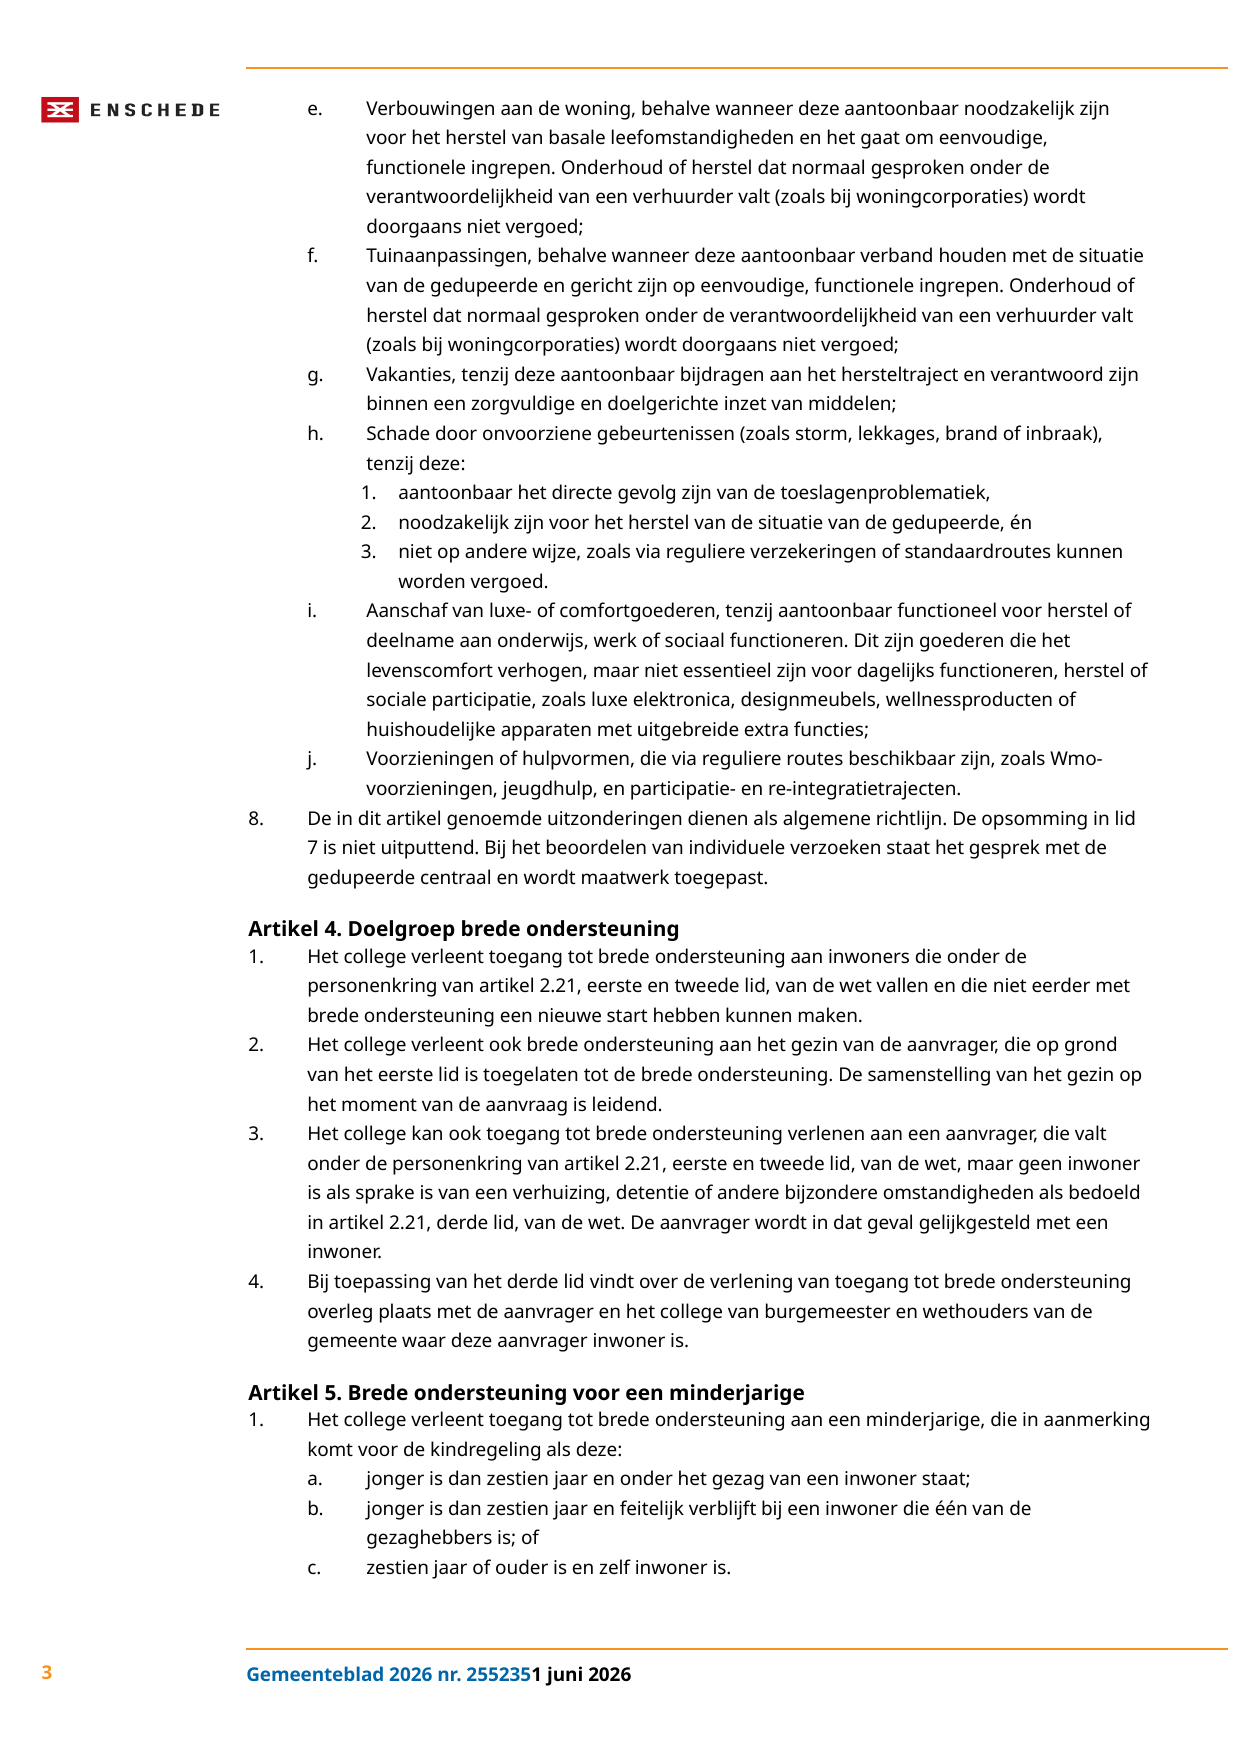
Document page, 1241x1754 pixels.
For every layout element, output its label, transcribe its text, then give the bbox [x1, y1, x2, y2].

list Verbouwingen aan de woning, behalve wanneer deze aantoonbaar noodzakelijk zijn voor het herstel van basale leefomstandigheden en het gaat om eenvoudige, functionele ingrepen. Onderhoud of herstel dat normaal gesproken onder de verantwoordelijkheid van een verhuurder valt (zoals bij woningcorporaties) wordt doorgaans niet vergoed; [307, 95, 1152, 239]
list De in dit artikel genoemde uitzonderingen dienen als algemene richtlijn. De opsomming in lid 7 is niet uitputtend. Bij het beoordelen van individuele verzoeken staat het gesprek met de gedupeerde centraal en wordt maatwerk toegepast. [248, 805, 1152, 890]
list Tuinaanpassingen, behalve wanneer deze aantoonbaar verband houden met de situatie van de gedupeerde en gericht zijn op eenvoudige, functionele ingrepen. Onderhoud of herstel dat normaal gesproken onder de verantwoordelijkheid van een verhuurder valt (zoals bij woningcorporaties) wordt doorgaans niet vergoed; [307, 243, 1152, 357]
list Het college verleent toegang tot brede ondersteuning aan inwoners die onder de personenkring van artikel 2.21, eerste en tweede lid, van de wet vallen en die niet eerder met brede ondersteuning een nieuwe start hebben kunnen maken. [248, 943, 1152, 1028]
list Aanschaf van luxe- of comfortgoederen, tenzij aantoonbaar functioneel voor herstel of deelname aan onderwijs, werk of sociaal functioneren. Dit zijn goederen die het levenscomfort verhogen, maar niet essentieel zijn voor dagelijks functioneren, herstel of sociale participatie, zoals luxe elektronica, designmeubels, wellnessproducten of huishoudelijke apparaten met uitgebreide extra functies; [307, 598, 1152, 742]
list zestien jaar of ouder is en zelf inwoner is. [307, 1554, 1152, 1580]
list Schade door onvoorziene gebeurtenissen (zoals storm, lekkages, brand of inbraak), tenzij deze: [307, 420, 1152, 476]
list jonger is dan zestien jaar en feitelijk verblijft bij een inwoner die één van de gezaghebbers is; of [307, 1495, 1152, 1550]
text Artikel 4. Doelgroep brede ondersteuning [248, 914, 1152, 943]
list Het college verleent toegang tot brede ondersteuning aan een minderjarige, die in aanmerking komt voor de kindregeling als deze: [248, 1406, 1152, 1462]
list Het college verleent ook brede ondersteuning aan het gezin van de aanvrager, die op grond van het eerste lid is toegelaten tot de brede ondersteuning. De samenstelling van het gezin op het moment van de aanvraag is leidend. [248, 1032, 1152, 1116]
list Voorzieningen of hulpvormen, die via reguliere routes beschikbaar zijn, zoals Wmo-voorzieningen, jeugdhulp, en participatie- en re-integratietrajecten. [307, 746, 1152, 801]
list Vakanties, tenzij deze aantoonbaar bijdragen aan het hersteltraject en verantwoord zijn binnen een zorgvuldige en doelgerichte inzet van middelen; [307, 361, 1152, 416]
list Het college kan ook toegang tot brede ondersteuning verlenen aan een aanvrager, die valt onder de personenkring van artikel 2.21, eerste en tweede lid, van de wet, maar geen inwoner is als sprake is van een verhuizing, detentie of andere bijzondere omstandigheden als bedoeld in artikel 2.21, derde lid, van de wet. De aanvrager wordt in dat geval gelijkgesteld met een inwoner. [248, 1120, 1152, 1264]
list niet op andere wijze, zoals via reguliere verzekeringen of standaardroutes kunnen worden vergoed. [361, 538, 1152, 594]
picture [41, 47, 231, 172]
list noodzakelijk zijn voor het herstel van de situatie van de gedupeerde, én [361, 509, 1152, 535]
list Bij toepassing van het derde lid vindt over de verlening van toegang tot brede ondersteuning overleg plaats met de aanvrager en het college van burgemeester en wethouders van de gemeente waar deze aanvrager inwoner is. [248, 1268, 1152, 1353]
list aantoonbaar het directe gevolg zijn van de toeslagenproblematiek, [361, 479, 1152, 505]
text Artikel 5. Brede ondersteuning voor een minderjarige [248, 1378, 1152, 1406]
list jonger is dan zestien jaar en onder het gezag van een inwoner staat; [307, 1465, 1152, 1491]
